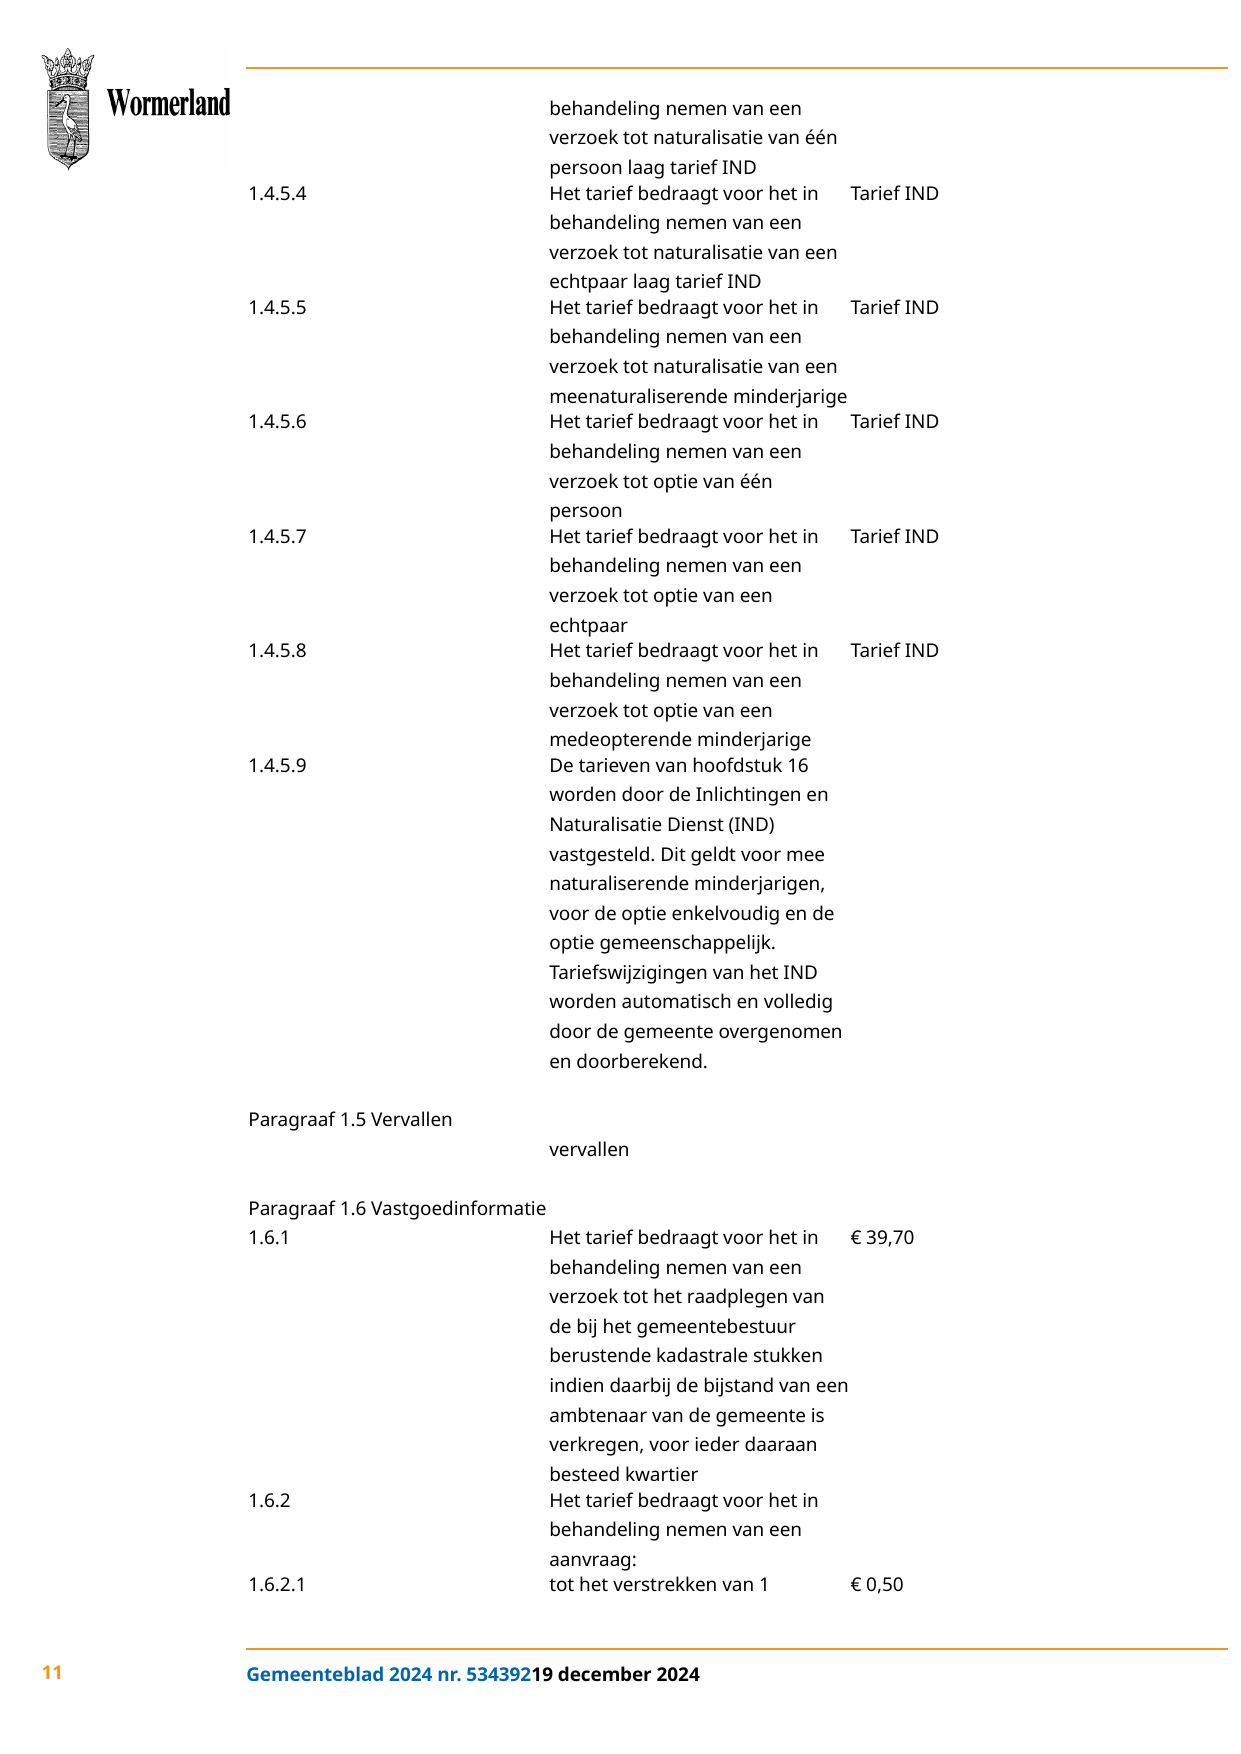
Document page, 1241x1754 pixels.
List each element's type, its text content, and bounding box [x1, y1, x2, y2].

table_cell Tarief IND [850, 409, 1152, 523]
table_cell 1.6.2 [248, 1487, 549, 1572]
table_cell Tarief IND [850, 638, 1152, 752]
table_cell Het tarief bedraagt voor het in behandeling nemen van een verzoek tot optie van één persoon [549, 409, 850, 523]
table_cell 1.4.5.6 [248, 409, 549, 523]
table_cell 1.4.5.9 [248, 752, 549, 1074]
table_cell Tarief IND [850, 523, 1152, 638]
table_cell 1.4.5.4 [248, 180, 549, 294]
table_header [850, 1136, 1152, 1162]
table_cell Het tarief bedraagt voor het in behandeling nemen van een verzoek tot naturalisatie van een echtpaar laag tarief IND [549, 180, 850, 294]
table_cell De tarieven van hoofdstuk 16 worden door de Inlichtingen en Naturalisatie Dienst (IND) vastgesteld. Dit geldt voor mee naturaliserende minderjarigen, voor de optie enkelvoudig en de optie gemeenschappelijk. Tariefswijzigingen van het IND worden automatisch en volledig door de gemeente overgenomen en doorberekend. [549, 752, 850, 1074]
table_header vervallen [549, 1136, 850, 1162]
table_cell [850, 95, 1152, 180]
table_cell Het tarief bedraagt voor het in behandeling nemen van een verzoek tot optie van een echtpaar [549, 523, 850, 638]
table_cell 1.4.5.8 [248, 638, 549, 752]
table_cell Tarief IND [850, 294, 1152, 409]
table_cell Het tarief bedraagt voor het in behandeling nemen van een verzoek tot naturalisatie van een meenaturaliserende minderjarige [549, 294, 850, 409]
picture [41, 47, 231, 172]
table_cell [248, 95, 549, 180]
text Paragraaf 1.6 Vastgoedinformatie [248, 1195, 1152, 1220]
table_cell Tarief IND [850, 180, 1152, 294]
table_cell tot het verstrekken van 1 [549, 1572, 850, 1597]
table_cell 1.6.2.1 [248, 1572, 549, 1597]
table_header 1.6.1 [248, 1224, 549, 1487]
table_cell Het tarief bedraagt voor het in behandeling nemen van een aanvraag: [549, 1487, 850, 1572]
table_cell behandeling nemen van een verzoek tot naturalisatie van één persoon laag tarief IND [549, 95, 850, 180]
table_cell Het tarief bedraagt voor het in behandeling nemen van een verzoek tot optie van een medeopterende minderjarige [549, 638, 850, 752]
table_cell € 0,50 [850, 1572, 1152, 1597]
table_cell 1.4.5.5 [248, 294, 549, 409]
table_header € 39,70 [850, 1224, 1152, 1487]
table_cell [850, 752, 1152, 1074]
table_cell [850, 1487, 1152, 1572]
table_header [248, 1136, 549, 1162]
text Paragraaf 1.5 Vervallen [248, 1106, 1152, 1132]
table_cell 1.4.5.7 [248, 523, 549, 638]
table_header Het tarief bedraagt voor het in behandeling nemen van een verzoek tot het raadplegen van de bij het gemeentebestuur berustende kadastrale stukken indien daarbij de bijstand van een ambtenaar van de gemeente is verkregen, voor ieder daaraan besteed kwartier [549, 1224, 850, 1487]
